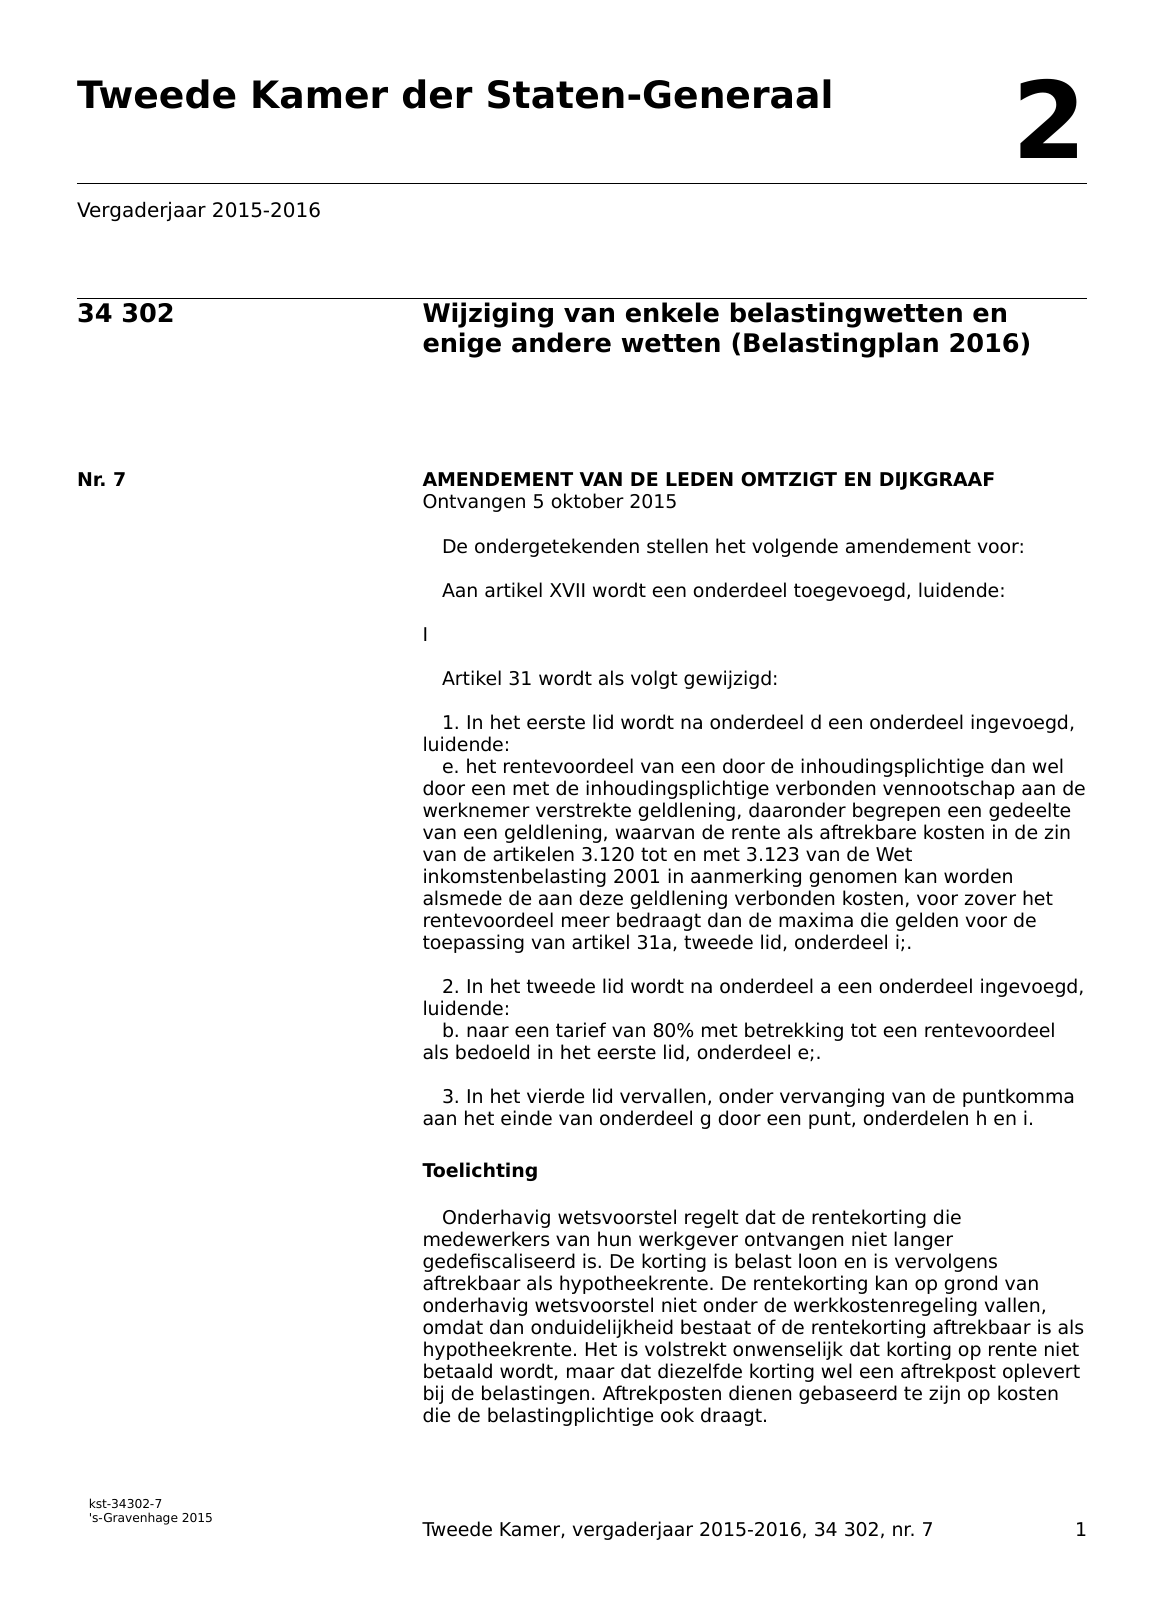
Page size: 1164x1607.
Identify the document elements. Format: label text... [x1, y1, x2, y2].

text 2. In het tweede lid wordt na onderdeel a een onderdeel ingevoegd, luidende: [422, 976, 1087, 1020]
subtitle Nr. 7 AMENDEMENT VAN DE LEDEN OMTZIGT EN DIJKGRAAF [77, 469, 1087, 491]
subtitle 34 302 Wijziging van enkele belastingwetten en enige andere wetten (Belastingplan 2016) [77, 299, 1087, 358]
text 3. In het vierde lid vervallen, onder vervanging van de puntkomma aan het einde van onderdeel g door een punt, onderdelen h en i. [422, 1086, 1087, 1130]
text Aan artikel XVII wordt een onderdeel toegevoegd, luidende: [422, 580, 1087, 602]
table_header Tweede Kamer der Staten-Generaal [77, 59, 886, 183]
text kst-34302-7 [88, 1497, 323, 1511]
text Ontvangen 5 oktober 2015 [422, 491, 1087, 513]
text 's-Gravenhage 2015 [88, 1511, 323, 1525]
table_header 2 [886, 59, 1087, 183]
text 1. In het eerste lid wordt na onderdeel d een onderdeel ingevoegd, luidende: [422, 712, 1087, 756]
text b. naar een tarief van 80% met betrekking tot een rentevoordeel als bedoeld in het eerste lid, onderdeel e;. [422, 1020, 1087, 1064]
text I [422, 624, 1087, 646]
text De ondergetekenden stellen het volgende amendement voor: [422, 536, 1087, 557]
text e. het rentevoordeel van een door de inhoudingsplichtige dan wel door een met de inhoudingsplichtige verbonden vennootschap aan de werknemer verstrekte geldlening, daaronder begrepen een gedeelte van een geldlening, waarvan de rente als aftrekbare kosten in de zin van de artikelen 3.120 tot en met 3.123 van de Wet inkomstenbelasting 2001 in aanmerking genomen kan worden alsmede de aan deze geldlening verbonden kosten, voor zover het rentevoordeel meer bedraagt dan de maxima die gelden voor de toepassing van artikel 31a, tweede lid, onderdeel i;. [422, 756, 1087, 954]
table_cell Vergaderjaar 2015-2016 [77, 184, 1087, 298]
text Onderhavig wetsvoorstel regelt dat de rentekorting die medewerkers van hun werkgever ontvangen niet langer gedefiscaliseerd is. De korting is belast loon en is vervolgens aftrekbaar als hypotheekrente. De rentekorting kan op grond van onderhavig wetsvoorstel niet onder de werkkostenregeling vallen, omdat dan onduidelijkheid bestaat of de rentekorting aftrekbaar is als hypotheekrente. Het is volstrekt onwenselijk dat korting op rente niet betaald wordt, maar dat diezelfde korting wel een aftrekpost oplevert bij de belastingen. Aftrekposten dienen gebaseerd te zijn op kosten die de belastingplichtige ook draagt. [422, 1207, 1087, 1427]
subtitle Toelichting [422, 1160, 1087, 1182]
text Artikel 31 wordt als volgt gewijzigd: [422, 668, 1087, 690]
